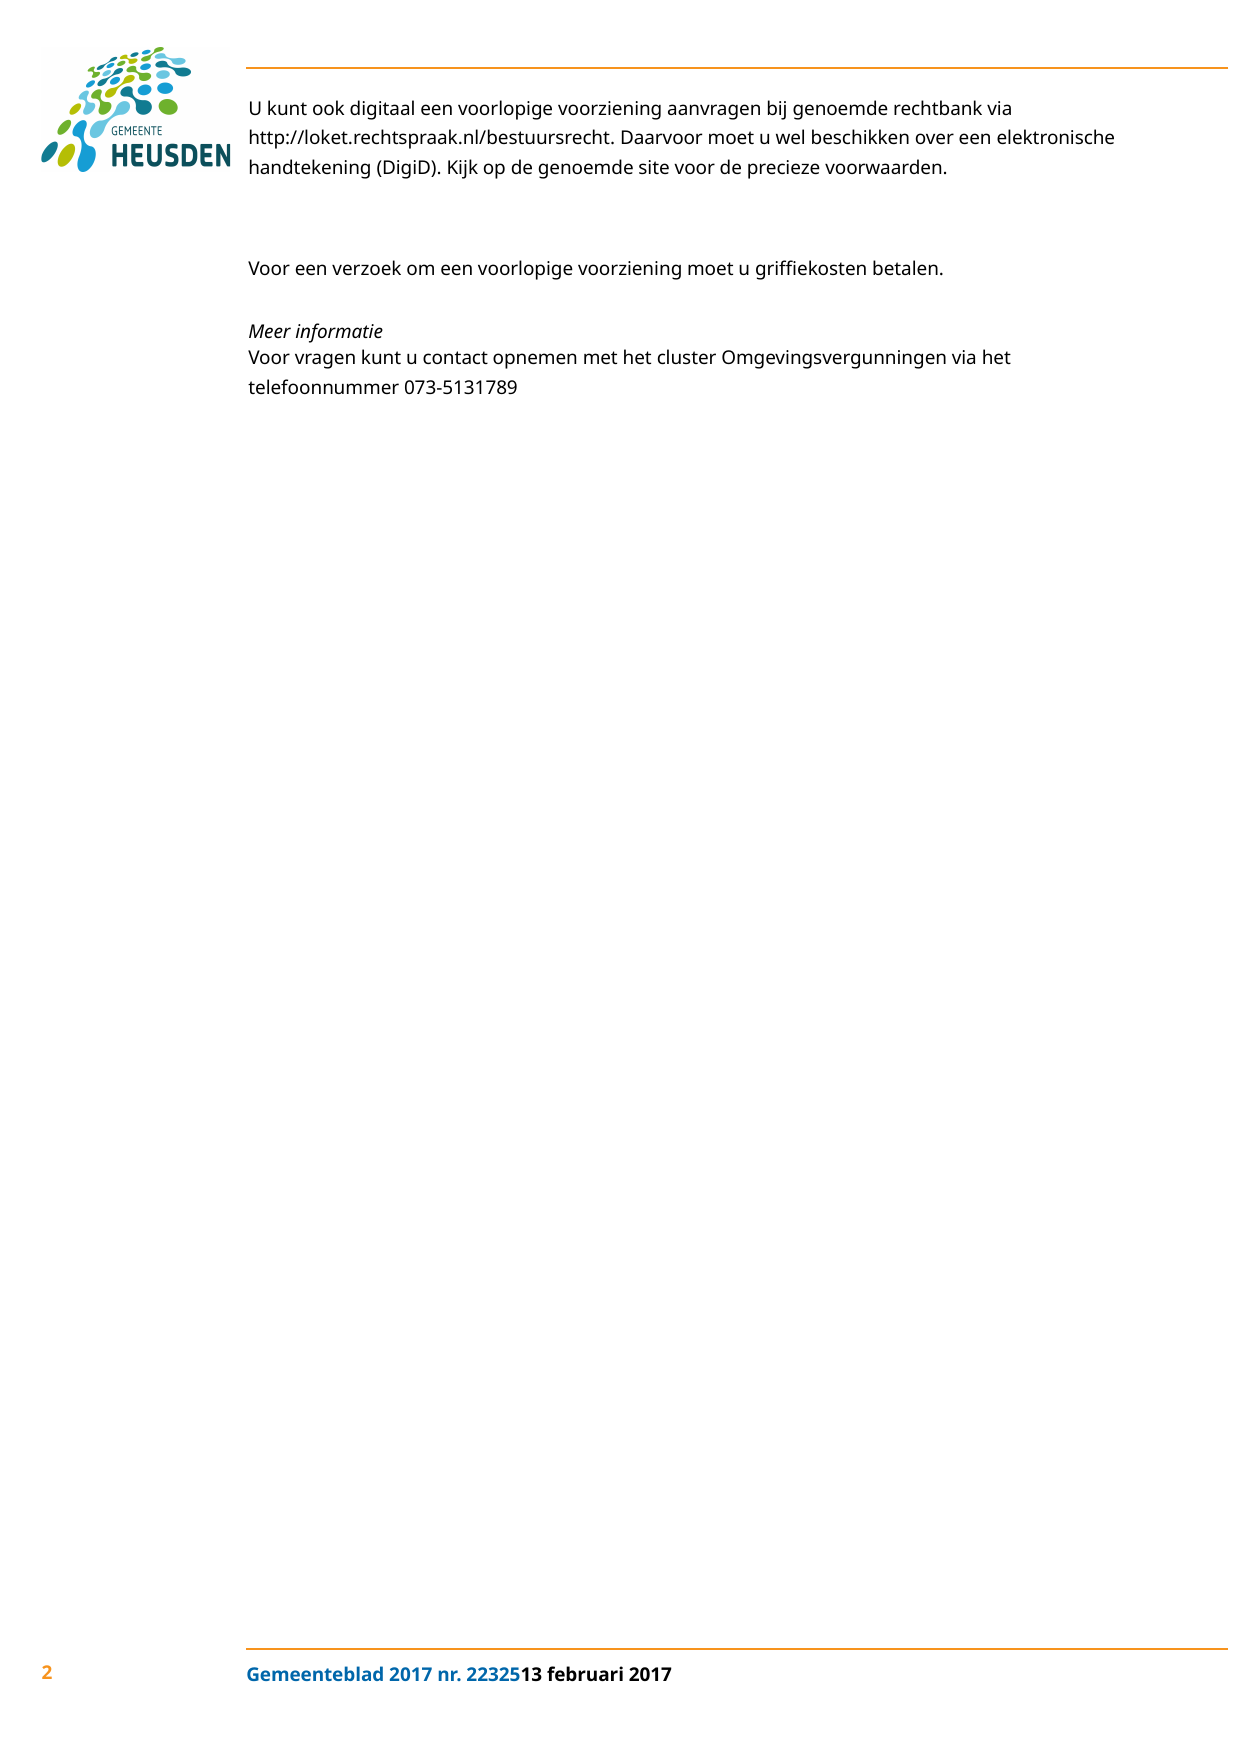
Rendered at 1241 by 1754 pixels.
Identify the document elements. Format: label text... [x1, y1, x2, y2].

text Voor een verzoek om een voorlopige voorziening moet u griffiekosten betalen. [248, 255, 1152, 281]
text Meer informatie [248, 319, 1152, 344]
picture [41, 47, 231, 172]
text U kunt ook digitaal een voorlopige voorziening aanvragen bij genoemde rechtbank via http://loket.rechtspraak.nl/bestuursrecht. Daarvoor moet u wel beschikken over een elektronische handtekening (DigiD). Kijk op de genoemde site voor de precieze voorwaarden. [248, 95, 1152, 180]
text Voor vragen kunt u contact opnemen met het cluster Omgevingsvergunningen via het telefoonnummer 073-5131789 [248, 344, 1152, 400]
